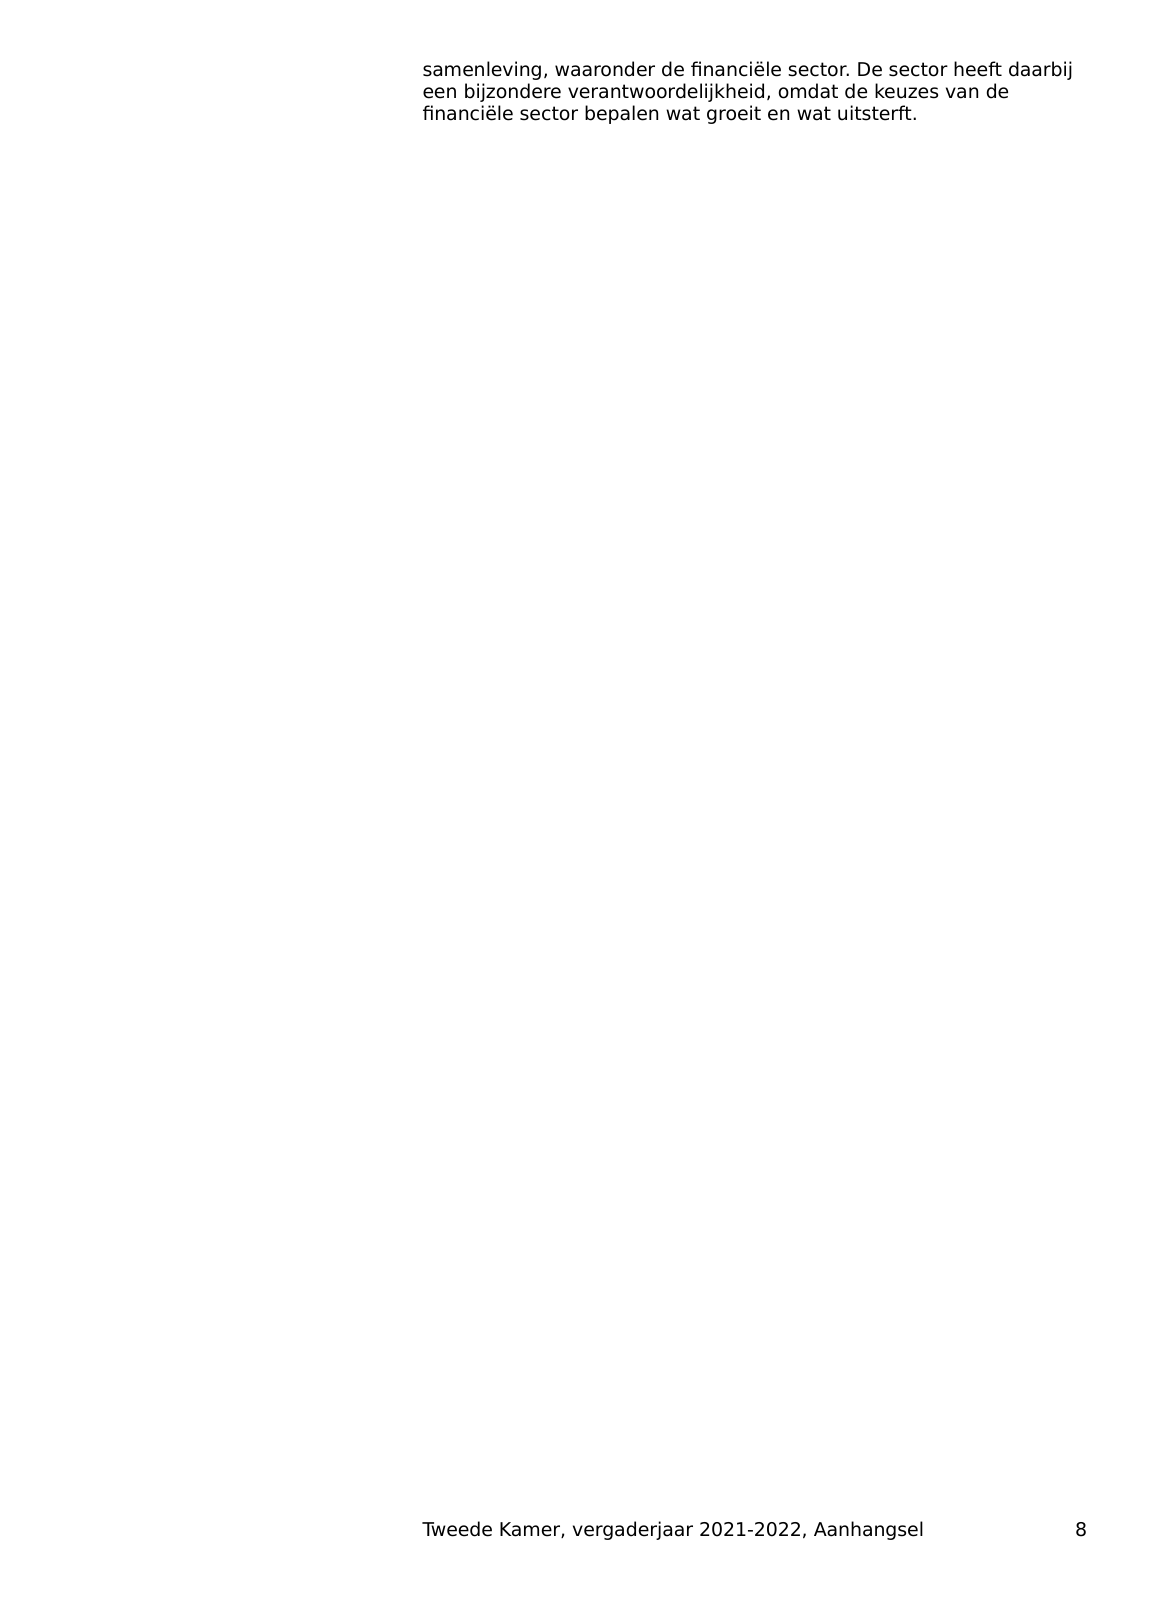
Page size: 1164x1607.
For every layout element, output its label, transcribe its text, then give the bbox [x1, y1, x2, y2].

text samenleving, waaronder de financiële sector. De sector heeft daarbij een bijzondere verantwoordelijkheid, omdat de keuzes van de financiële sector bepalen wat groeit en wat uitsterft. [422, 59, 1087, 125]
